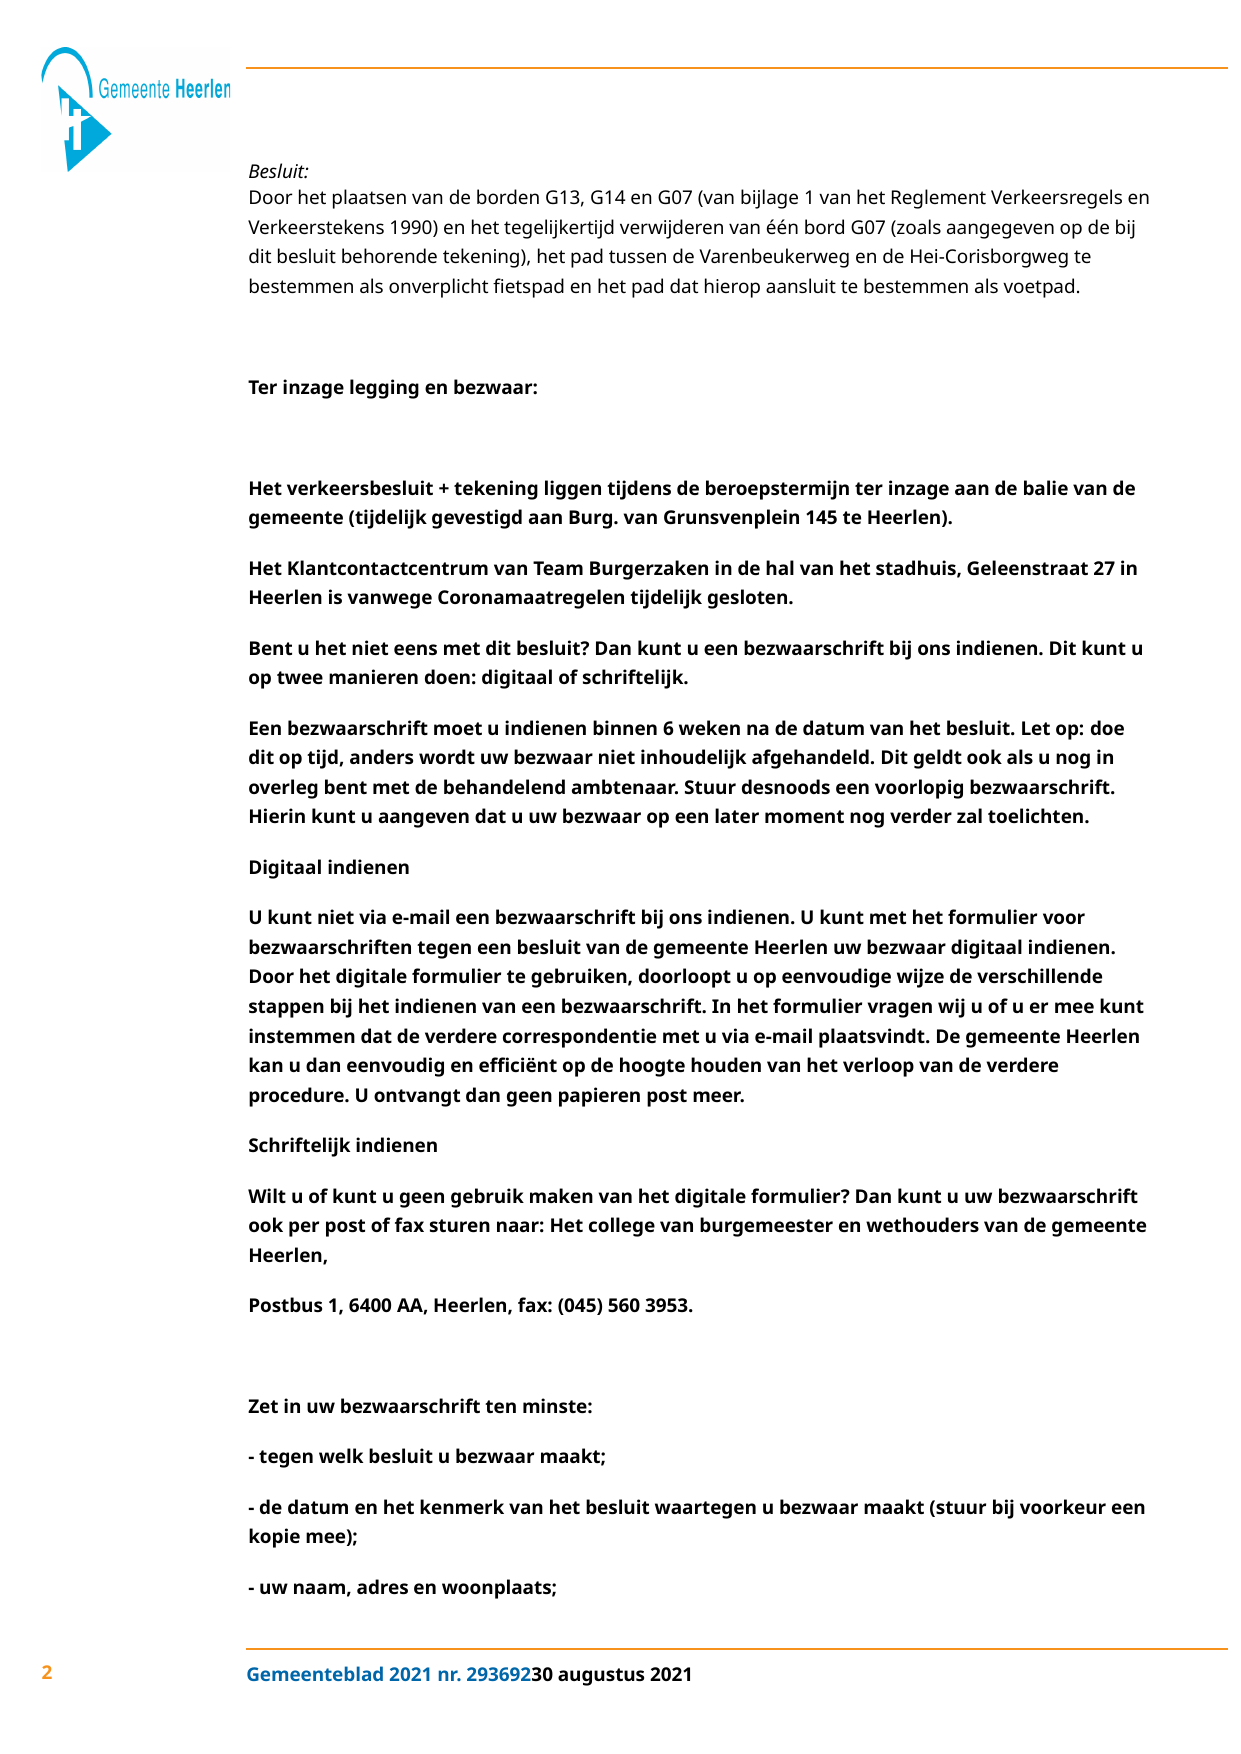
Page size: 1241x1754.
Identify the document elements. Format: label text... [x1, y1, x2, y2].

text Wilt u of kunt u geen gebruik maken van het digitale formulier? Dan kunt u uw bezwaarschrift ook per post of fax sturen naar: Het college van burgemeester en wethouders van de gemeente Heerlen, [248, 1183, 1152, 1268]
text - uw naam, adres en woonplaats; [248, 1574, 1152, 1600]
text U kunt niet via e-mail een bezwaarschrift bij ons indienen. U kunt met het formulier voor bezwaarschriften tegen een besluit van de gemeente Heerlen uw bezwaar digitaal indienen. Door het digitale formulier te gebruiken, doorloopt u op eenvoudige wijze de verschillende stappen bij het indienen van een bezwaarschrift. In het formulier vragen wij u of u er mee kunt instemmen dat de verdere correspondentie met u via e-mail plaatsvindt. De gemeente Heerlen kan u dan eenvoudig en efficiënt op de hoogte houden van het verloop van de verdere procedure. U ontvangt dan geen papieren post meer. [248, 904, 1152, 1108]
text Bent u het niet eens met dit besluit? Dan kunt u een bezwaarschrift bij ons indienen. Dit kunt u op twee manieren doen: digitaal of schriftelijk. [248, 635, 1152, 690]
text Schriftelijk indienen [248, 1132, 1152, 1158]
picture [41, 47, 231, 172]
text - de datum en het kenmerk van het besluit waartegen u bezwaar maakt (stuur bij voorkeur een kopie mee); [248, 1494, 1152, 1549]
text Het Klantcontactcentrum van Team Burgerzaken in de hal van het stadhuis, Geleenstraat 27 in Heerlen is vanwege Coronamaatregelen tijdelijk gesloten. [248, 555, 1152, 610]
text Zet in uw bezwaarschrift ten minste: [248, 1393, 1152, 1419]
text Besluit: [248, 159, 1152, 184]
text Digitaal indienen [248, 854, 1152, 880]
text Door het plaatsen van de borden G13, G14 en G07 (van bijlage 1 van het Reglement Verkeersregels en Verkeerstekens 1990) en het tegelijkertijd verwijderen van één bord G07 (zoals aangegeven op de bij dit besluit behorende tekening), het pad tussen de Varenbeukerweg en de Hei-Corisborgweg te bestemmen als onverplicht fietspad en het pad dat hierop aansluit te bestemmen als voetpad. [248, 184, 1152, 299]
text Ter inzage legging en bezwaar: [248, 374, 1152, 400]
picture [41, 47, 59, 70]
text - tegen welk besluit u bezwaar maakt; [248, 1444, 1152, 1469]
text Postbus 1, 6400 AA, Heerlen, fax: (045) 560 3953. [248, 1292, 1152, 1318]
text Het verkeersbesluit + tekening liggen tijdens de beroepstermijn ter inzage aan de balie van de gemeente (tijdelijk gevestigd aan Burg. van Grunsvenplein 145 te Heerlen). [248, 475, 1152, 530]
text Een bezwaarschrift moet u indienen binnen 6 weken na de datum van het besluit. Let op: doe dit op tijd, anders wordt uw bezwaar niet inhoudelijk afgehandeld. Dit geldt ook als u nog in overleg bent met de behandelend ambtenaar. Stuur desnoods een voorlopig bezwaarschrift. Hierin kunt u aangeven dat u uw bezwaar op een later moment nog verder zal toelichten. [248, 715, 1152, 829]
